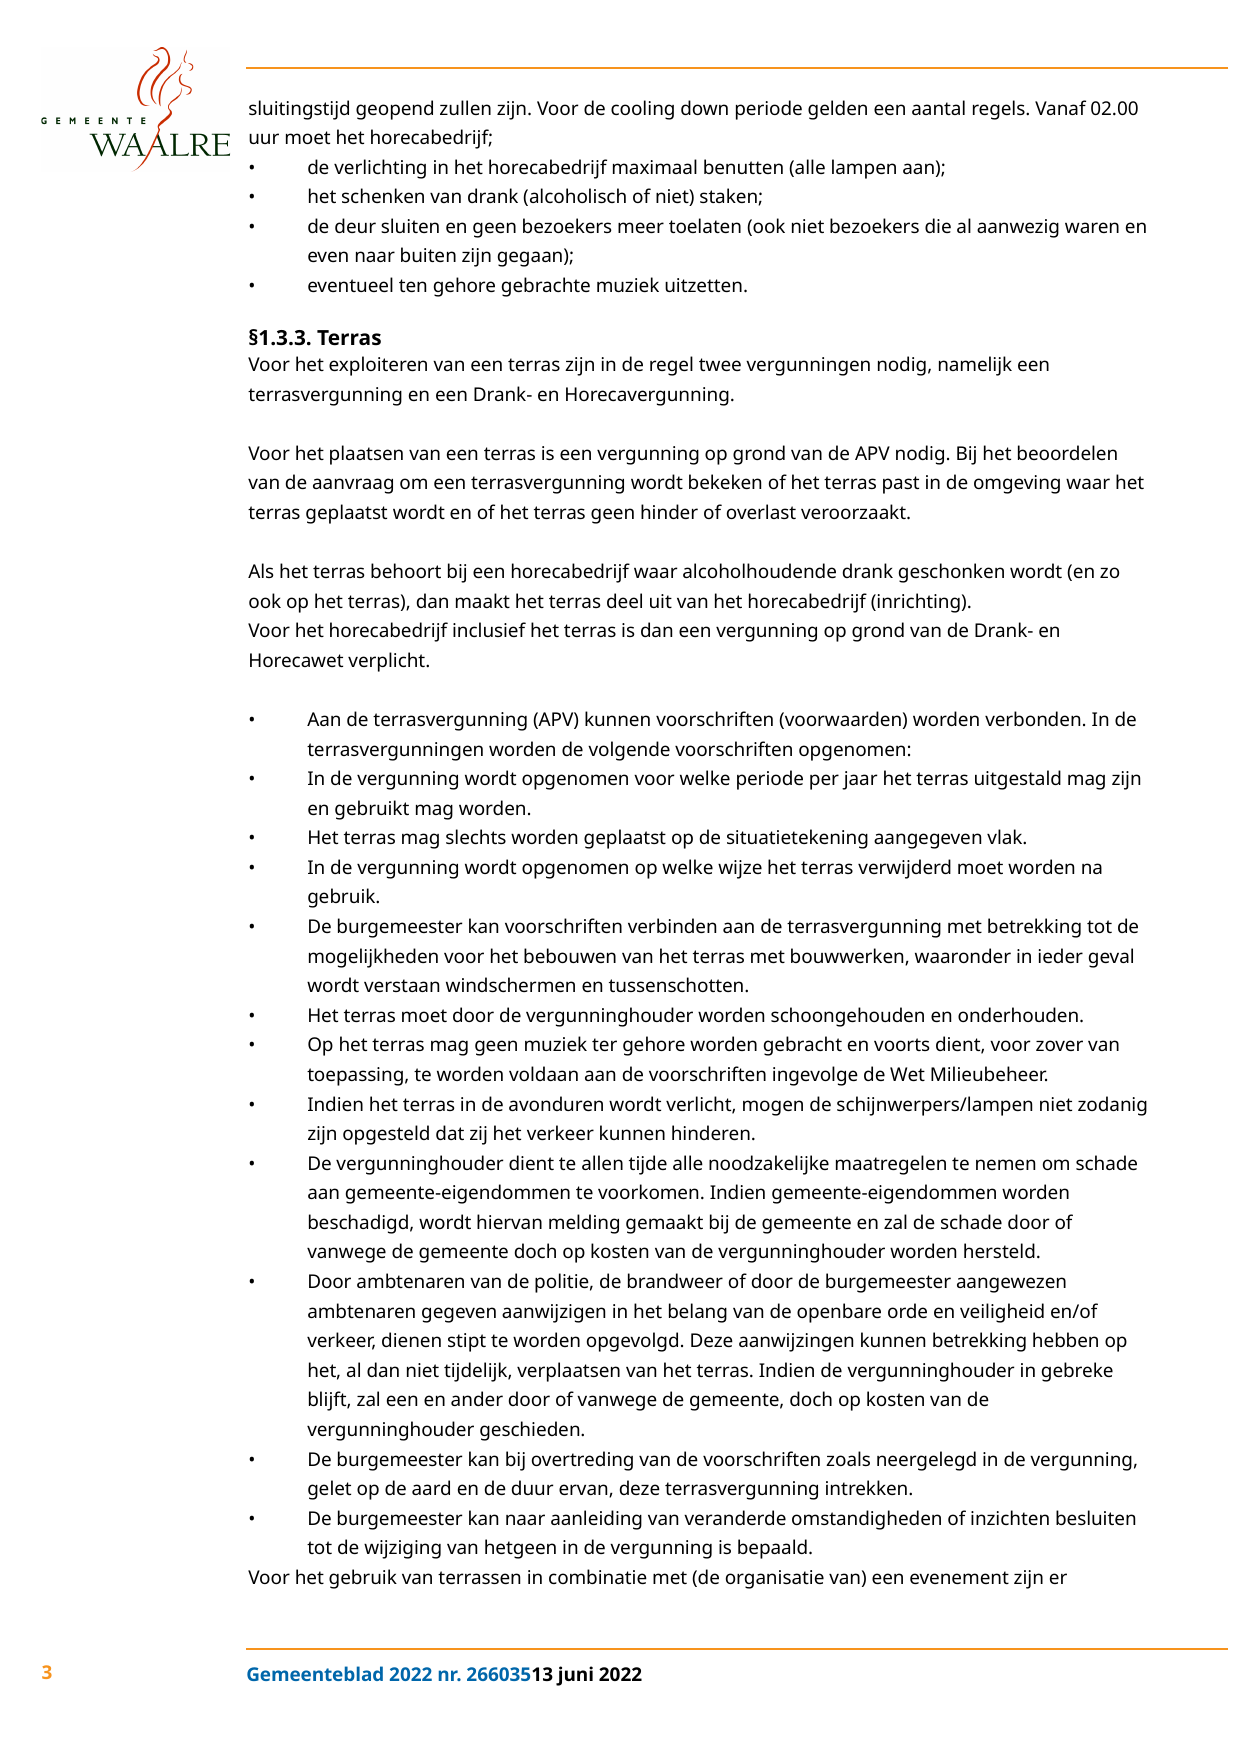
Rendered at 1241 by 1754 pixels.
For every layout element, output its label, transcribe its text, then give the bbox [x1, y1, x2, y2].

text Als het terras behoort bij een horecabedrijf waar alcoholhoudende drank geschonken wordt (en zo ook op het terras), dan maakt het terras deel uit van het horecabedrijf (inrichting). [248, 558, 1152, 613]
list Aan de terrasvergunning (APV) kunnen voorschriften (voorwaarden) worden verbonden. In de terrasvergunningen worden de volgende voorschriften opgenomen: [248, 706, 1152, 761]
text sluitingstijd geopend zullen zijn. Voor de cooling down periode gelden een aantal regels. Vanaf 02.00 uur moet het horecabedrijf; [248, 95, 1152, 150]
text Voor het horecabedrijf inclusief het terras is dan een vergunning op grond van de Drank- en Horecawet verplicht. [248, 617, 1152, 673]
list Door ambtenaren van de politie, de brandweer of door de burgemeester aangewezen ambtenaren gegeven aanwijzigen in het belang van de openbare orde en veiligheid en/of verkeer, dienen stipt te worden opgevolgd. Deze aanwijzingen kunnen betrekking hebben op het, al dan niet tijdelijk, verplaatsen van het terras. Indien de vergunninghouder in gebreke blijft, zal een en ander door of vanwege de gemeente, doch op kosten van de vergunninghouder geschieden. [248, 1268, 1152, 1442]
list In de vergunning wordt opgenomen op welke wijze het terras verwijderd moet worden na gebruik. [248, 854, 1152, 909]
text §1.3.3. Terras [248, 323, 1152, 351]
text Voor het gebruik van terrassen in combinatie met (de organisatie van) een evenement zijn er [248, 1564, 1152, 1590]
list De burgemeester kan naar aanleiding van veranderde omstandigheden of inzichten besluiten tot de wijziging van hetgeen in de vergunning is bepaald. [248, 1505, 1152, 1560]
list Op het terras mag geen muziek ter gehore worden gebracht en voorts dient, voor zover van toepassing, te worden voldaan aan de voorschriften ingevolge de Wet Milieubeheer. [248, 1032, 1152, 1087]
list de deur sluiten en geen bezoekers meer toelaten (ook niet bezoekers die al aanwezig waren en even naar buiten zijn gegaan); [248, 213, 1152, 268]
list Het terras moet door de vergunninghouder worden schoongehouden en onderhouden. [248, 1002, 1152, 1028]
list het schenken van drank (alcoholisch of niet) staken; [248, 183, 1152, 209]
list De burgemeester kan bij overtreding van de voorschriften zoals neergelegd in de vergunning, gelet op de aard en de duur ervan, deze terrasvergunning intrekken. [248, 1446, 1152, 1501]
list Het terras mag slechts worden geplaatst op de situatietekening aangegeven vlak. [248, 824, 1152, 850]
text Voor het exploiteren van een terras zijn in de regel twee vergunningen nodig, namelijk een terrasvergunning en een Drank- en Horecavergunning. [248, 351, 1152, 406]
list eventueel ten gehore gebrachte muziek uitzetten. [248, 272, 1152, 298]
picture [41, 47, 231, 172]
list De burgemeester kan voorschriften verbinden aan de terrasvergunning met betrekking tot de mogelijkheden voor het bebouwen van het terras met bouwwerken, waaronder in ieder geval wordt verstaan windschermen en tussenschotten. [248, 913, 1152, 998]
text Voor het plaatsen van een terras is een vergunning op grond van de APV nodig. Bij het beoordelen van de aanvraag om een terrasvergunning wordt bekeken of het terras past in de omgeving waar het terras geplaatst wordt en of het terras geen hinder of overlast veroorzaakt. [248, 440, 1152, 525]
list Indien het terras in de avonduren wordt verlicht, mogen de schijnwerpers/lampen niet zodanig zijn opgesteld dat zij het verkeer kunnen hinderen. [248, 1091, 1152, 1146]
list de verlichting in het horecabedrijf maximaal benutten (alle lampen aan); [248, 154, 1152, 180]
list In de vergunning wordt opgenomen voor welke periode per jaar het terras uitgestald mag zijn en gebruikt mag worden. [248, 765, 1152, 821]
list De vergunninghouder dient te allen tijde alle noodzakelijke maatregelen te nemen om schade aan gemeente-eigendommen te voorkomen. Indien gemeente-eigendommen worden beschadigd, wordt hiervan melding gemaakt bij de gemeente en zal de schade door of vanwege de gemeente doch op kosten van de vergunninghouder worden hersteld. [248, 1150, 1152, 1264]
